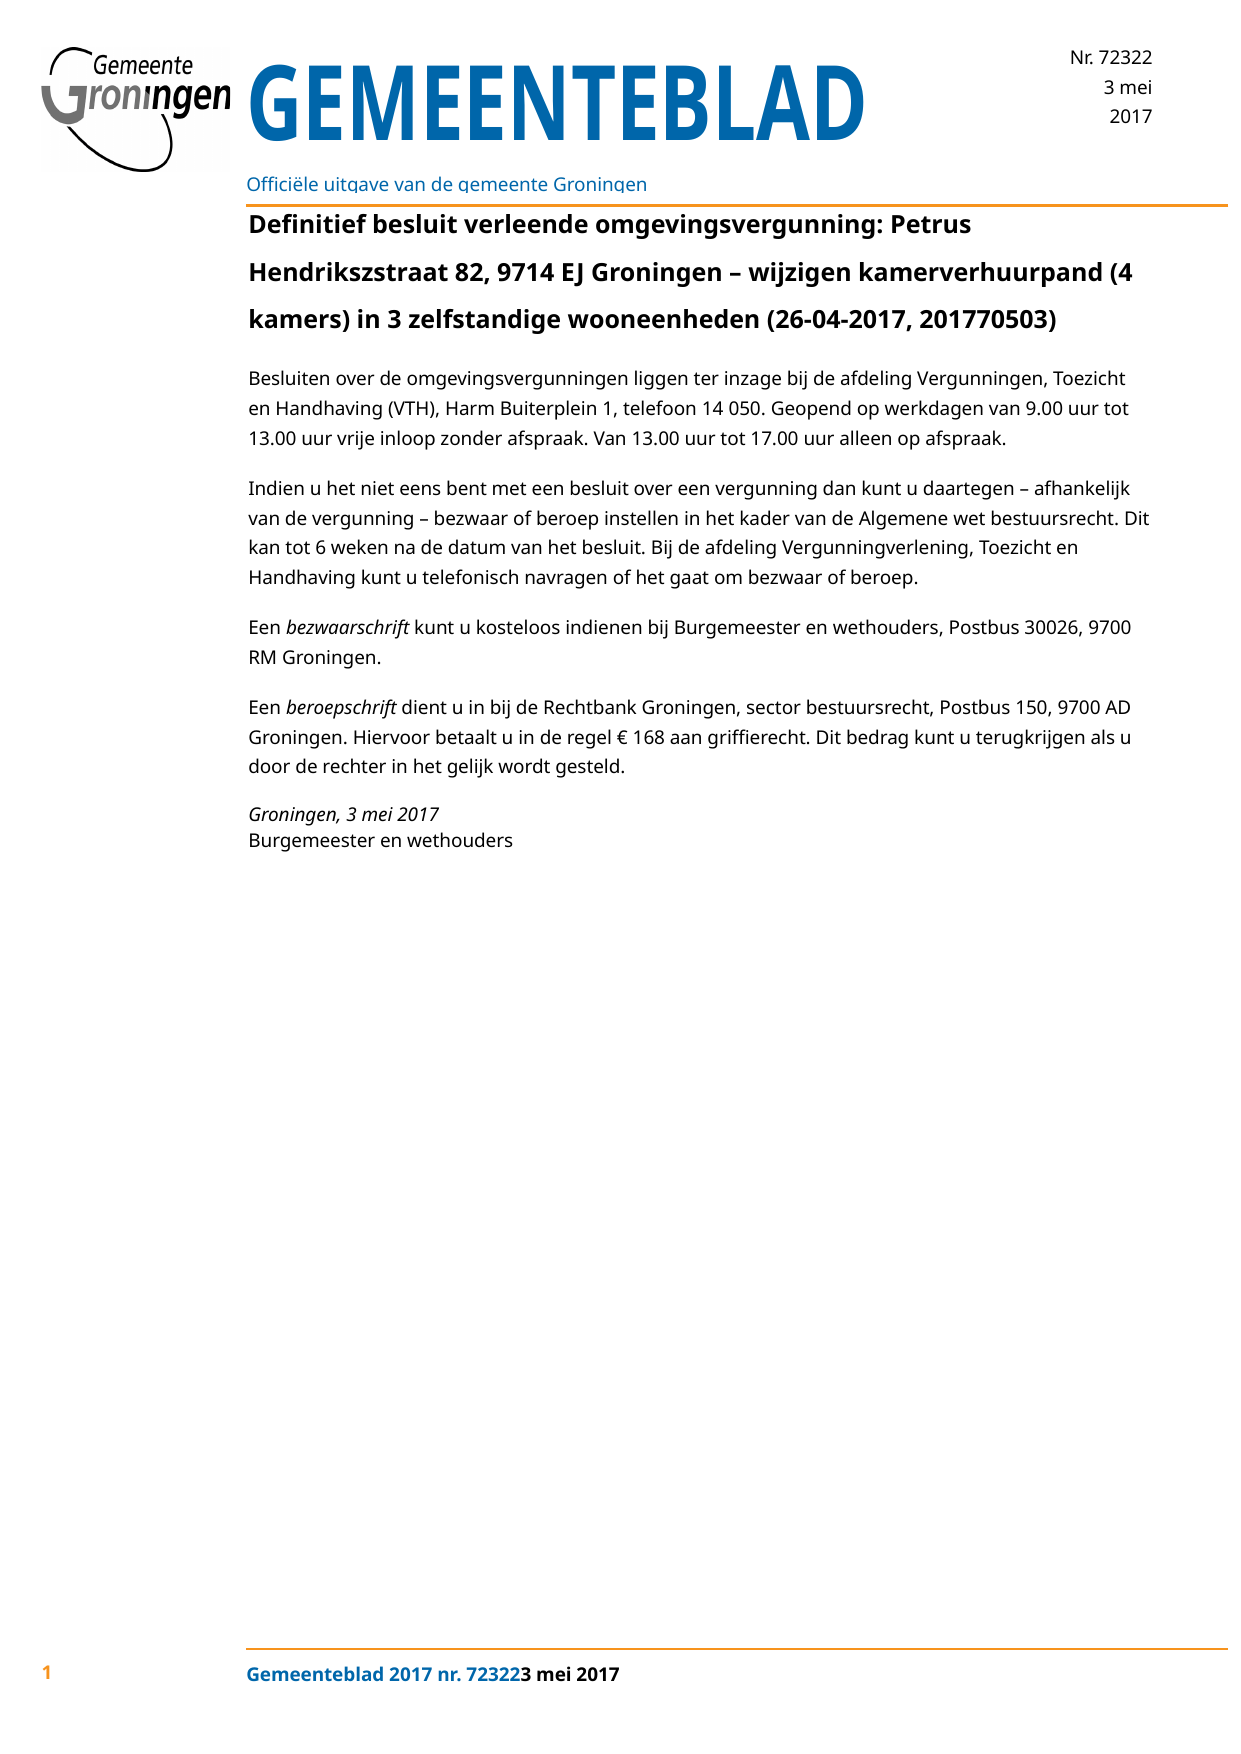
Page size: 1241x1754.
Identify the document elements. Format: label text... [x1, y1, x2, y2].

text Een beroepschrift dient u in bij de Rechtbank Groningen, sector bestuursrecht, Postbus 150, 9700 AD Groningen. Hiervoor betaalt u in de regel € 168 aan griffierecht. Dit bedrag kunt u terugkrijgen als u door de rechter in het gelijk wordt gesteld. [248, 694, 1152, 779]
text Burgemeester en wethouders [248, 827, 1152, 853]
text Definitief besluit verleende omgevingsvergunning: Petrus Hendrikszstraat 82, 9714 EJ Groningen – wijzigen kamerverhuurpand (4 kamers) in 3 zelfstandige wooneenheden (26-04-2017, 201770503) [248, 207, 1152, 336]
text Besluiten over de omgevingsvergunningen liggen ter inzage bij de afdeling Vergunningen, Toezicht en Handhaving (VTH), Harm Buiterplein 1, telefoon 14 050. Geopend op werkdagen van 9.00 uur tot 13.00 uur vrije inloop zonder afspraak. Van 13.00 uur tot 17.00 uur alleen op afspraak. [248, 366, 1152, 450]
text Groningen, 3 mei 2017 [248, 801, 1152, 827]
text Indien u het niet eens bent met een besluit over een vergunning dan kunt u daartegen – afhankelijk van de vergunning – bezwaar of beroep instellen in het kader van de Algemene wet bestuursrecht. Dit kan tot 6 weken na de datum van het besluit. Bij de afdeling Vergunningverlening, Toezicht en Handhaving kunt u telefonisch navragen of het gaat om bezwaar of beroep. [248, 475, 1152, 589]
text Een bezwaarschrift kunt u kosteloos indienen bij Burgemeester en wethouders, Postbus 30026, 9700 RM Groningen. [248, 614, 1152, 669]
picture [41, 47, 231, 172]
